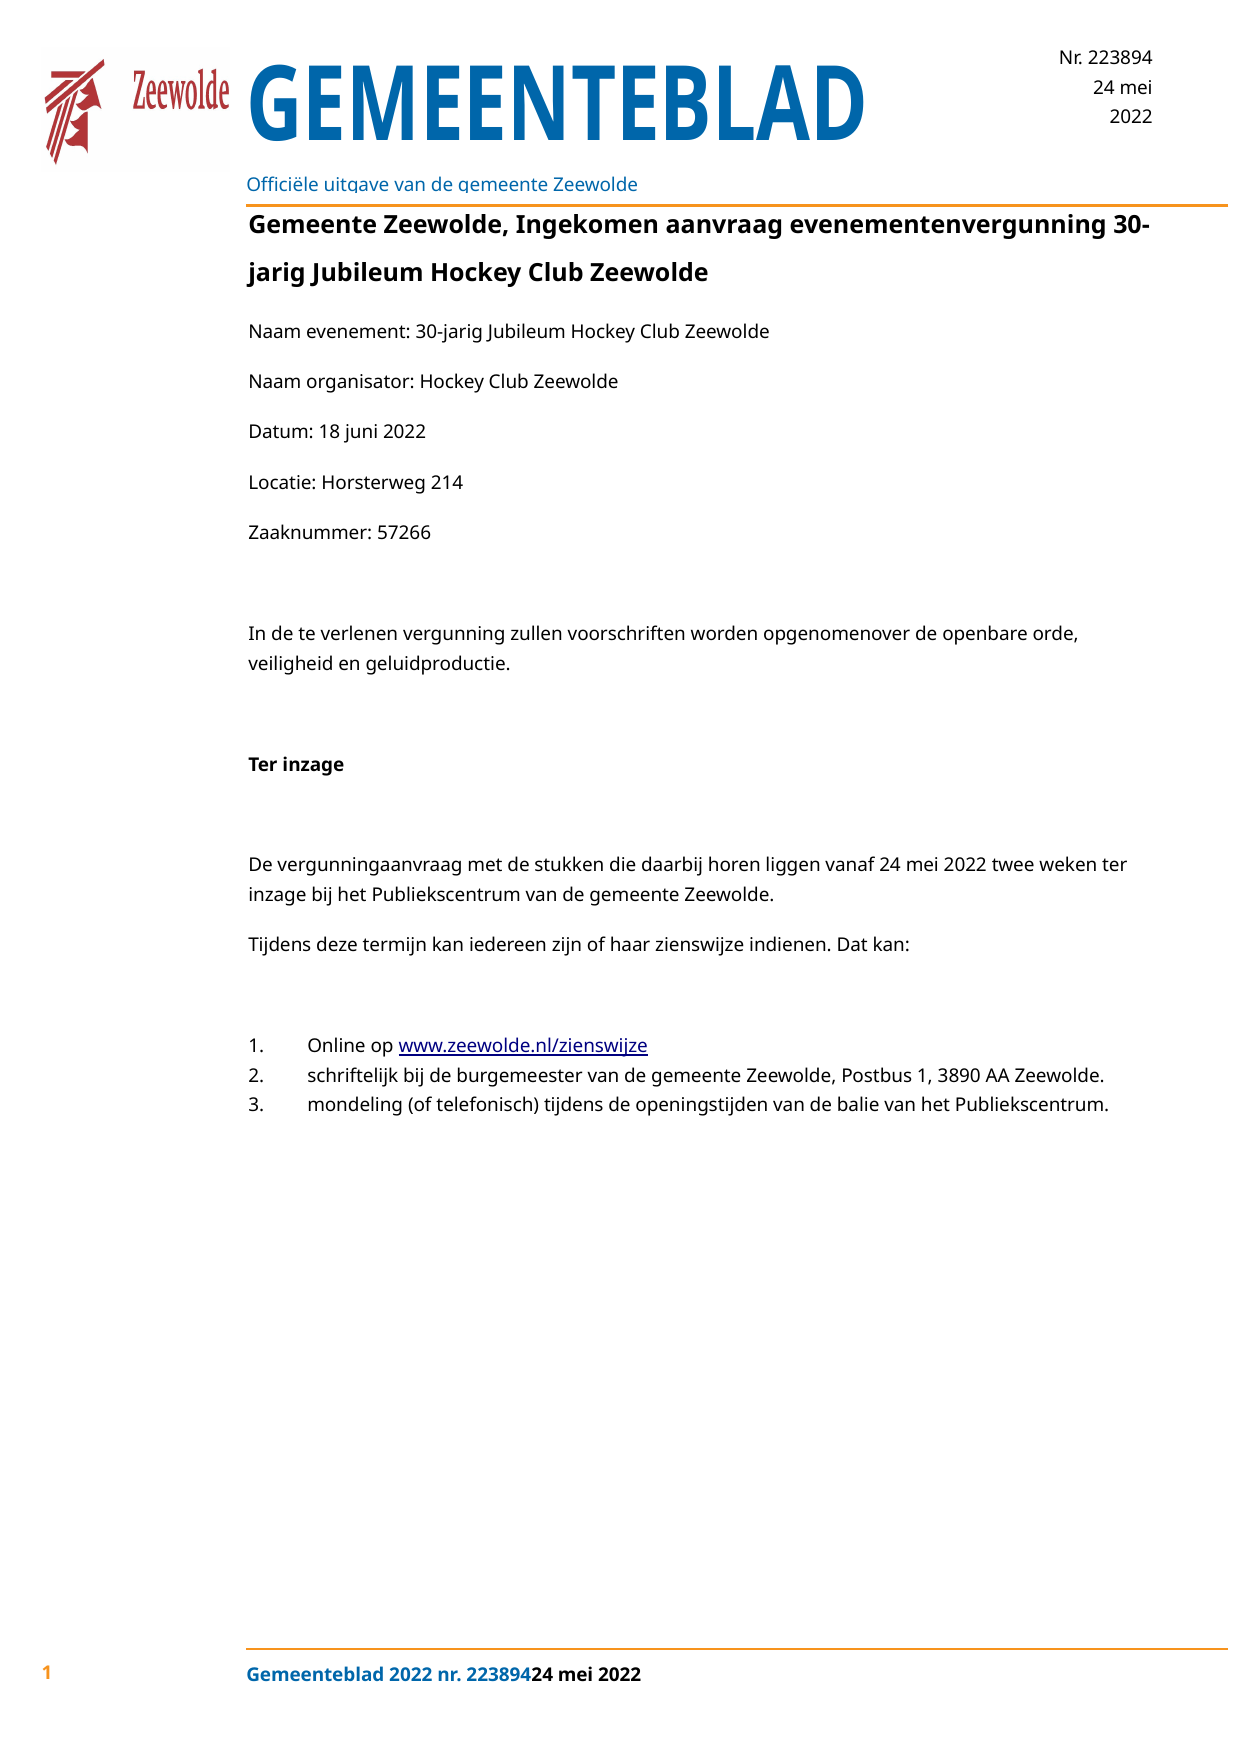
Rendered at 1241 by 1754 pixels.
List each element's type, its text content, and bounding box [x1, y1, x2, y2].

text De vergunningaanvraag met de stukken die daarbij horen liggen vanaf 24 mei 2022 twee weken ter inzage bij het Publiekscentrum van de gemeente Zeewolde. [248, 852, 1152, 907]
text Zaaknummer: 57266 [248, 519, 1152, 545]
picture [41, 47, 231, 172]
text Naam evenement: 30-jarig Jubileum Hockey Club Zeewolde [248, 318, 1152, 344]
text Gemeente Zeewolde, Ingekomen aanvraag evenementenvergunning 30-jarig Jubileum Hockey Club Zeewolde [248, 207, 1152, 288]
text Naam organisator: Hockey Club Zeewolde [248, 368, 1152, 394]
text Locatie: Horsterweg 214 [248, 469, 1152, 495]
text Datum: 18 juni 2022 [248, 419, 1152, 444]
list mondeling (of telefonisch) tijdens de openingstijden van de balie van het Publiekscentrum. [248, 1092, 1152, 1117]
text In de te verlenen vergunning zullen voorschriften worden opgenomenover de openbare orde, veiligheid en geluidproductie. [248, 620, 1152, 676]
text Tijdens deze termijn kan iedereen zijn of haar zienswijze indienen. Dat kan: [248, 932, 1152, 957]
list Online op www.zeewolde.nl/zienswijze [248, 1032, 1152, 1058]
text Ter inzage [248, 751, 1152, 777]
list schriftelijk bij de burgemeester van de gemeente Zeewolde, Postbus 1, 3890 AA Zeewolde. [248, 1062, 1152, 1088]
